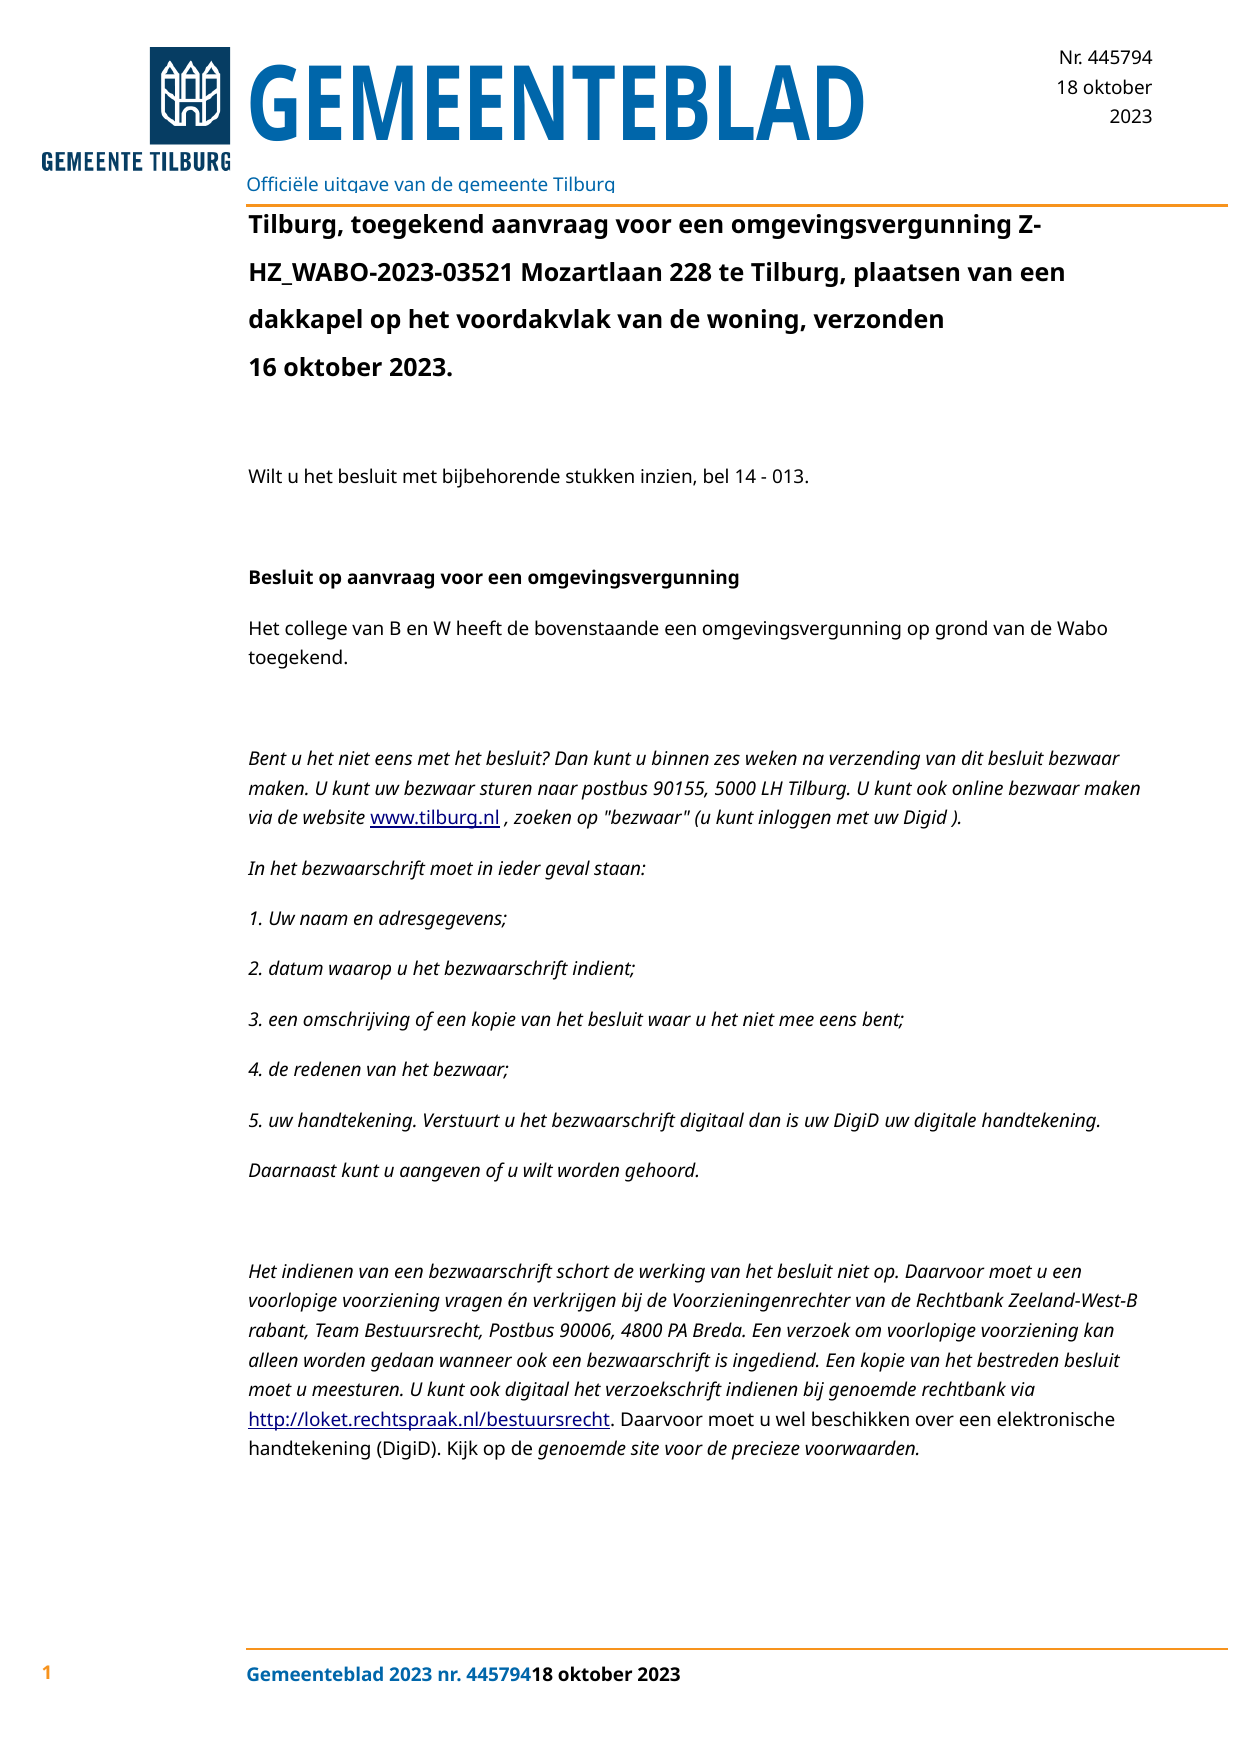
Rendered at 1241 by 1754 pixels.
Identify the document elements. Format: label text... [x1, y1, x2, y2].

text Daarnaast kunt u aangeven of u wilt worden gehoord. [248, 1157, 1152, 1183]
text Het indienen van een bezwaarschrift schort de werking van het besluit niet op. Daarvoor moet u een voorlopige voorziening vragen én verkrijgen bij de Voorzieningenrechter van de Rechtbank Zeeland-West-B rabant, Team Bestuursrecht, Postbus 90006, 4800 PA Breda. Een verzoek om voorlopige voorziening kan alleen worden gedaan wanneer ook een bezwaarschrift is ingediend. Een kopie van het bestreden besluit moet u meesturen. U kunt ook digitaal het verzoekschrift indienen bij genoemde rechtbank via http://loket.rechtspraak.nl/bestuursrecht. Daarvoor moet u wel beschikken over een elektronische handtekening (DigiD). Kijk op de genoemde site voor de precieze voorwaarden. [248, 1258, 1152, 1461]
text Wilt u het besluit met bijbehorende stukken inzien, bel 14 - 013. [248, 463, 1152, 489]
text 4. de redenen van het bezwaar; [248, 1056, 1152, 1082]
text 5. uw handtekening. Verstuurt u het bezwaarschrift digitaal dan is uw DigiD uw digitale handtekening. [248, 1107, 1152, 1133]
text Besluit op aanvraag voor een omgevingsvergunning [248, 564, 1152, 590]
text 1. Uw naam en adresgegevens; [248, 905, 1152, 931]
picture [41, 47, 231, 172]
text Bent u het niet eens met het besluit? Dan kunt u binnen zes weken na verzending van dit besluit bezwaar maken. U kunt uw bezwaar sturen naar postbus 90155, 5000 LH Tilburg. U kunt ook online bezwaar maken via de website www.tilburg.nl , zoeken op "bezwaar" (u kunt inloggen met uw Digid ). [248, 745, 1152, 830]
text Tilburg, toegekend aanvraag voor een omgevingsvergunning Z-HZ_WABO-2023-03521 Mozartlaan 228 te Tilburg, plaatsen van een dakkapel op het voordakvlak van de woning, verzonden 16 oktober 2023. [248, 207, 1152, 384]
text Het college van B en W heeft de bovenstaande een omgevingsvergunning op grond van de Wabo toegekend. [248, 615, 1152, 670]
text 3. een omschrijving of een kopie van het besluit waar u het niet mee eens bent; [248, 1006, 1152, 1032]
text 2. datum waarop u het bezwaarschrift indient; [248, 956, 1152, 981]
text In het bezwaarschrift moet in ieder geval staan: [248, 855, 1152, 881]
